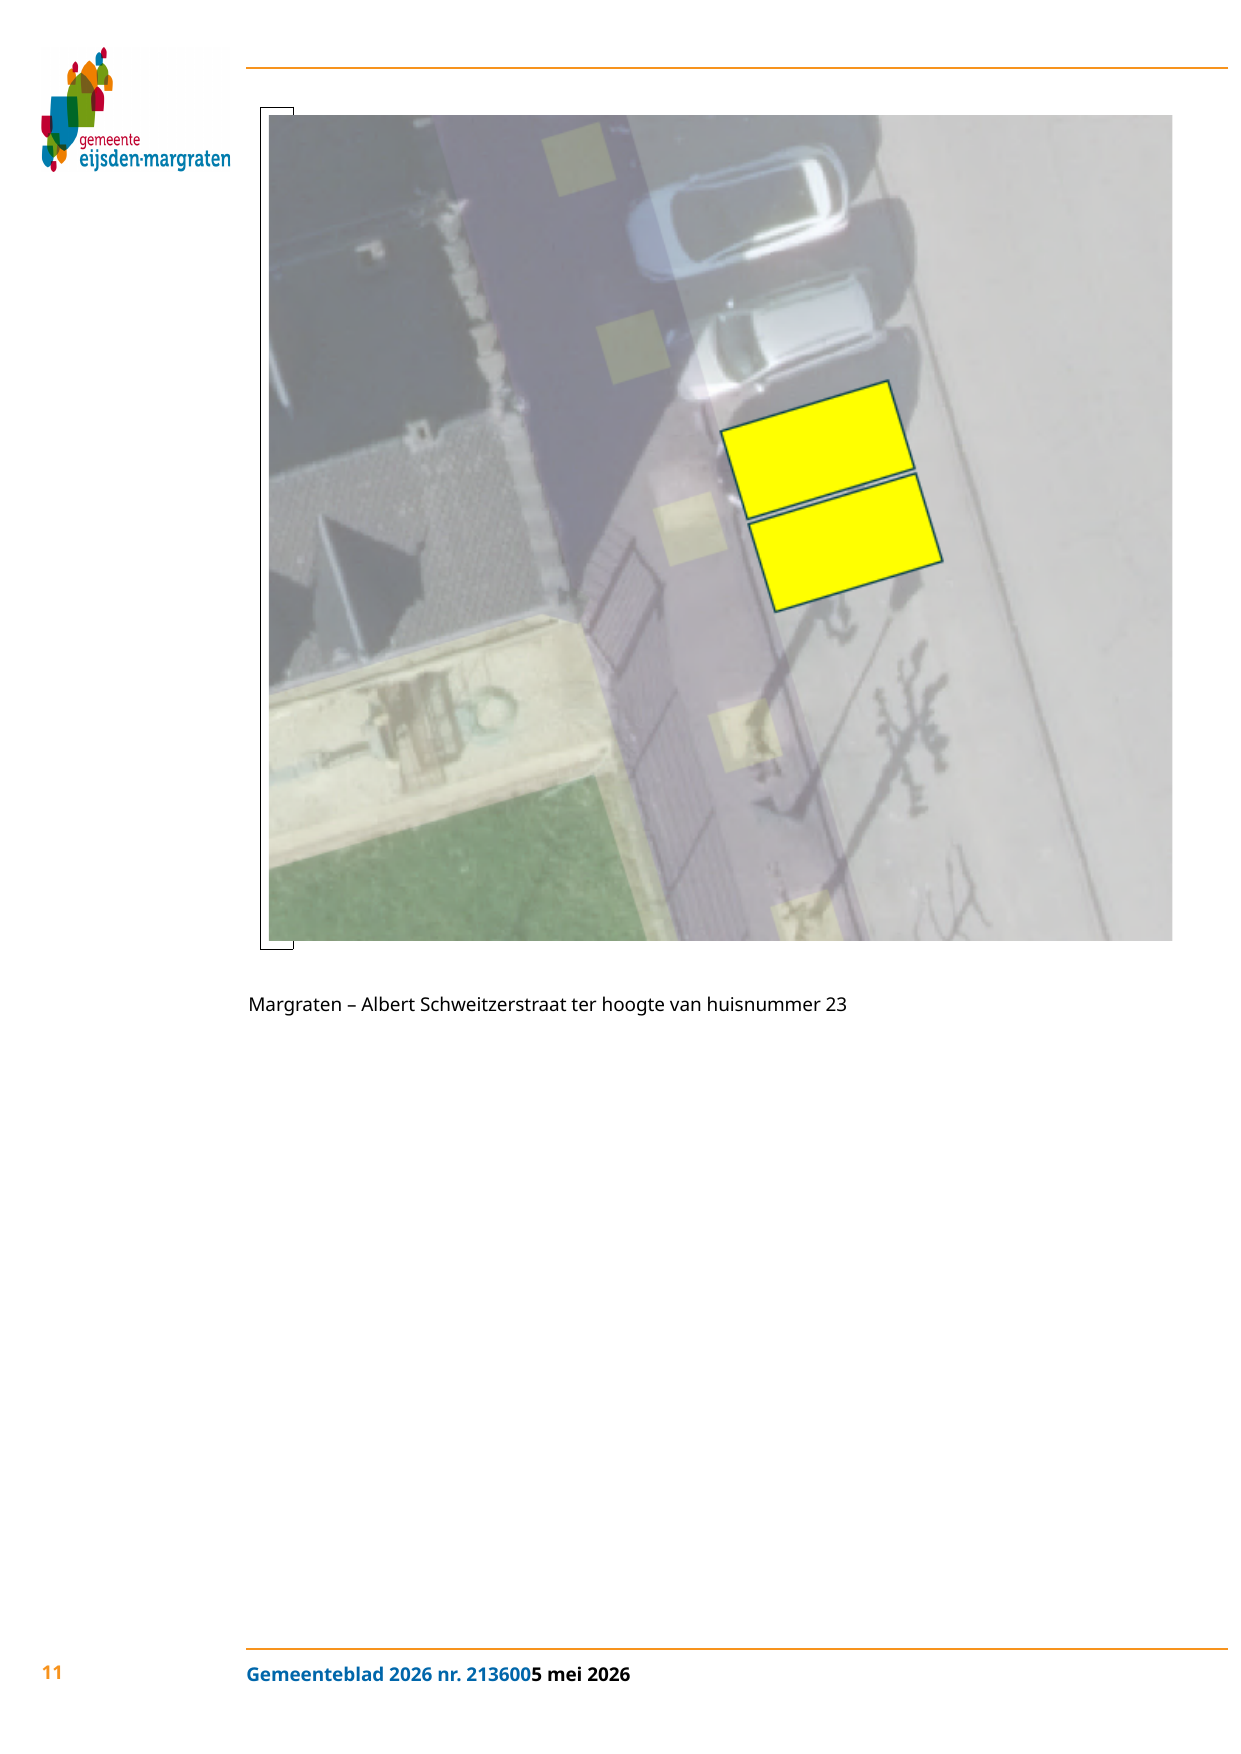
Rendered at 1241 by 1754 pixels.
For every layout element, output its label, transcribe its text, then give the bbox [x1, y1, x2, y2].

picture [268, 115, 1173, 941]
text Margraten – Albert Schweitzerstraat ter hoogte van huisnummer 23 [248, 991, 1152, 1017]
picture [41, 47, 231, 172]
